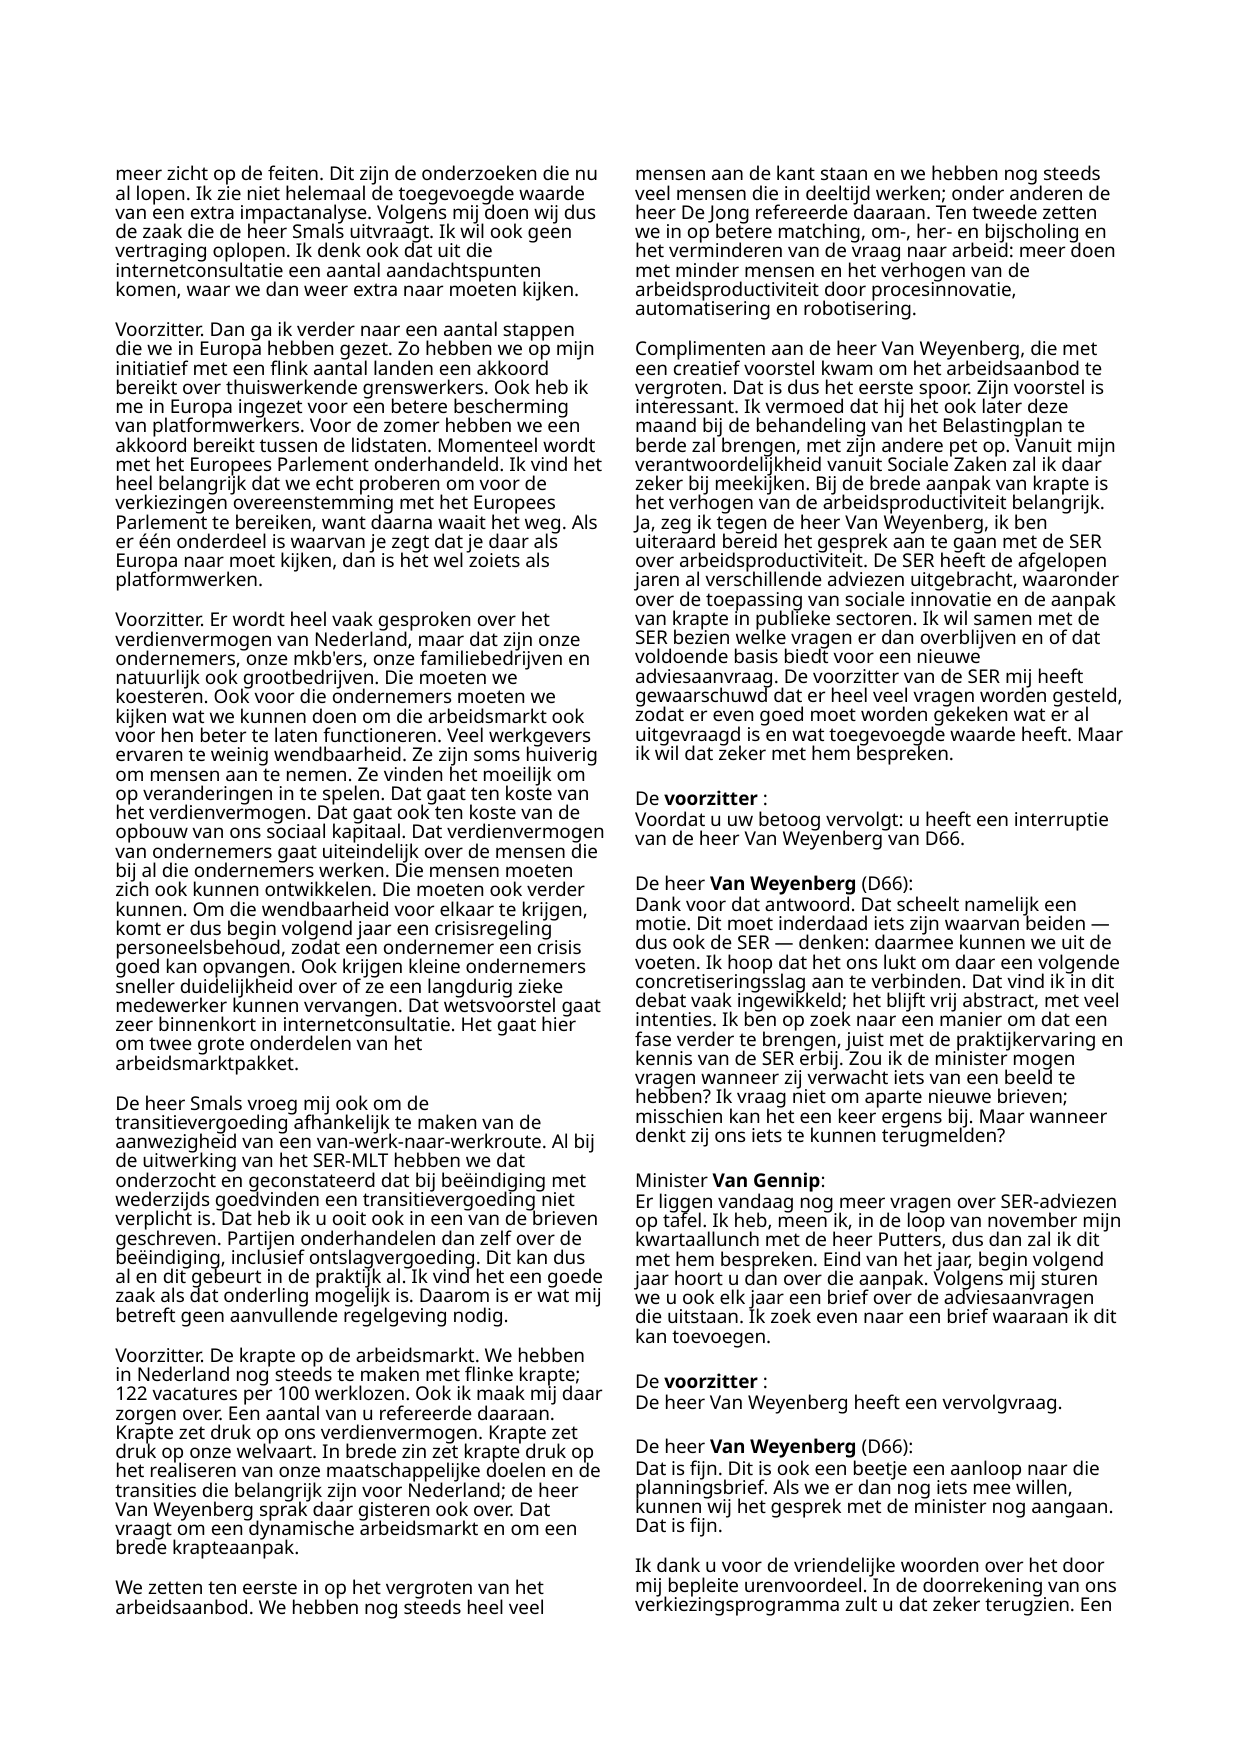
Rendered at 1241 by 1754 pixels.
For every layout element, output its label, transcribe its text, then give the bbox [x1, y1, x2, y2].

text Voorzitter. Dan ga ik verder naar een aantal stappen die we in Europa hebben gezet. Zo hebben we op mijn initiatief met een flink aantal landen een akkoord bereikt over thuiswerkende grenswerkers. Ook heb ik me in Europa ingezet voor een betere bescherming van platformwerkers. Voor de zomer hebben we een akkoord bereikt tussen de lidstaten. Momenteel wordt met het Europees Parlement onderhandeld. Ik vind het heel belangrijk dat we echt proberen om voor de verkiezingen overeenstemming met het Europees Parlement te bereiken, want daarna waait het weg. Als er één onderdeel is waarvan je zegt dat je daar als Europa naar moet kijken, dan is het wel zoiets als platformwerken. [115, 321, 605, 591]
text Voorzitter. De krapte op de arbeidsmarkt. We hebben in Nederland nog steeds te maken met flinke krapte; 122 vacatures per 100 werklozen. Ook ik maak mij daar zorgen over. Een aantal van u refereerde daaraan. Krapte zet druk op ons verdienvermogen. Krapte zet druk op onze welvaart. In brede zin zet krapte druk op het realiseren van onze maatschappelijke doelen en de transities die belangrijk zijn voor Nederland; de heer Van Weyenberg sprak daar gisteren ook over. Dat vraagt om een dynamische arbeidsmarkt en om een brede krapteaanpak. [115, 1347, 605, 1559]
text Complimenten aan de heer Van Weyenberg, die met een creatief voorstel kwam om het arbeidsaanbod te vergroten. Dat is dus het eerste spoor. Zijn voorstel is interessant. Ik vermoed dat hij het ook later deze maand bij de behandeling van het Belastingplan te berde zal brengen, met zijn andere pet op. Vanuit mijn verantwoordelijkheid vanuit Sociale Zaken zal ik daar zeker bij meekijken. Bij de brede aanpak van krapte is het verhogen van de arbeidsproductiviteit belangrijk. Ja, zeg ik tegen de heer Van Weyenberg, ik ben uiteraard bereid het gesprek aan te gaan met de SER over arbeidsproductiviteit. De SER heeft de afgelopen jaren al verschillende adviezen uitgebracht, waaronder over de toepassing van sociale innovatie en de aanpak van krapte in publieke sectoren. Ik wil samen met de SER bezien welke vragen er dan overblijven en of dat voldoende basis biedt voor een nieuwe adviesaanvraag. De voorzitter van de SER mij heeft gewaarschuwd dat er heel veel vragen worden gesteld, zodat er even goed moet worden gekeken wat er al uitgevraagd is en wat toegevoegde waarde heeft. Maar ik wil dat zeker met hem bespreken. [635, 340, 1125, 764]
text De voorzitter : [635, 1368, 1125, 1394]
text mensen aan de kant staan en we hebben nog steeds veel mensen die in deeltijd werken; onder anderen de heer De Jong refereerde daaraan. Ten tweede zetten we in op betere matching, om-, her- en bijscholing en het verminderen van de vraag naar arbeid: meer doen met minder mensen en het verhogen van de arbeidsproductiviteit door procesinnovatie, automatisering en robotisering. [635, 165, 1125, 319]
text Dat is fijn. Dit is ook een beetje een aanloop naar die planningsbrief. Als we er dan nog iets mee willen, kunnen wij het gesprek met de minister nog aangaan. Dat is fijn. [635, 1459, 1125, 1537]
text Voordat u uw betoog vervolgt: u heeft een interruptie van de heer Van Weyenberg van D66. [635, 811, 1125, 849]
text Minister Van Gennip: [635, 1167, 1125, 1193]
text De heer Van Weyenberg (D66): [635, 870, 1125, 896]
text Ik dank u voor de vriendelijke woorden over het door mij bepleite urenvoordeel. In de doorrekening van ons verkiezingsprogramma zult u dat zeker terugzien. Een [635, 1557, 1125, 1615]
text De heer Van Weyenberg heeft een vervolgvraag. [635, 1394, 1125, 1413]
text Dank voor dat antwoord. Dat scheelt namelijk een motie. Dit moet inderdaad iets zijn waarvan beiden — dus ook de SER — denken: daarmee kunnen we uit de voeten. Ik hoop dat het ons lukt om daar een volgende concretiseringsslag aan te verbinden. Dat vind ik in dit debat vaak ingewikkeld; het blijft vrij abstract, met veel intenties. Ik ben op zoek naar een manier om dat een fase verder te brengen, juist met de praktijkervaring en kennis van de SER erbij. Zou ik de minister mogen vragen wanneer zij verwacht iets van een beeld te hebben? Ik vraag niet om aparte nieuwe brieven; misschien kan het een keer ergens bij. Maar wanneer denkt zij ons iets te kunnen terugmelden? [635, 896, 1125, 1146]
text De heer Smals vroeg mij ook om de transitievergoeding afhankelijk te maken van de aanwezigheid van een van-werk-naar-werkroute. Al bij de uitwerking van het SER-MLT hebben we dat onderzocht en geconstateerd dat bij beëindiging met wederzijds goedvinden een transitievergoeding niet verplicht is. Dat heb ik u ooit ook in een van de brieven geschreven. Partijen onderhandelen dan zelf over de beëindiging, inclusief ontslagvergoeding. Dit kan dus al en dit gebeurt in de praktijk al. Ik vind het een goede zaak als dat onderling mogelijk is. Daarom is er wat mij betreft geen aanvullende regelgeving nodig. [115, 1095, 605, 1326]
text De heer Van Weyenberg (D66): [635, 1434, 1125, 1459]
text Er liggen vandaag nog meer vragen over SER-adviezen op tafel. Ik heb, meen ik, in de loop van november mijn kwartaallunch met de heer Putters, dus dan zal ik dit met hem bespreken. Eind van het jaar, begin volgend jaar hoort u dan over die aanpak. Volgens mij sturen we u ook elk jaar een brief over de adviesaanvragen die uitstaan. Ik zoek even naar een brief waaraan ik dit kan toevoegen. [635, 1193, 1125, 1347]
text We zetten ten eerste in op het vergroten van het arbeidsaanbod. We hebben nog steeds heel veel [115, 1579, 605, 1618]
text meer zicht op de feiten. Dit zijn de onderzoeken die nu al lopen. Ik zie niet helemaal de toegevoegde waarde van een extra impactanalyse. Volgens mij doen wij dus de zaak die de heer Smals uitvraagt. Ik wil ook geen vertraging oplopen. Ik denk ook dat uit die internetconsultatie een aantal aandachtspunten komen, waar we dan weer extra naar moeten kijken. [115, 165, 605, 300]
text De voorzitter : [635, 785, 1125, 811]
text Voorzitter. Er wordt heel vaak gesproken over het verdienvermogen van Nederland, maar dat zijn onze ondernemers, onze mkb'ers, onze familiebedrijven en natuurlijk ook grootbedrijven. Die moeten we koesteren. Ook voor die ondernemers moeten we kijken wat we kunnen doen om die arbeidsmarkt ook voor hen beter te laten functioneren. Veel werkgevers ervaren te weinig wendbaarheid. Ze zijn soms huiverig om mensen aan te nemen. Ze vinden het moeilijk om op veranderingen in te spelen. Dat gaat ten koste van het verdienvermogen. Dat gaat ook ten koste van de opbouw van ons sociaal kapitaal. Dat verdienvermogen van ondernemers gaat uiteindelijk over de mensen die bij al die ondernemers werken. Die mensen moeten zich ook kunnen ontwikkelen. Die moeten ook verder kunnen. Om die wendbaarheid voor elkaar te krijgen, komt er dus begin volgend jaar een crisisregeling personeelsbehoud, zodat een ondernemer een crisis goed kan opvangen. Ook krijgen kleine ondernemers sneller duidelijkheid over of ze een langdurig zieke medewerker kunnen vervangen. Dat wetsvoorstel gaat zeer binnenkort in internetconsultatie. Het gaat hier om twee grote onderdelen van het arbeidsmarktpakket. [115, 611, 605, 1074]
